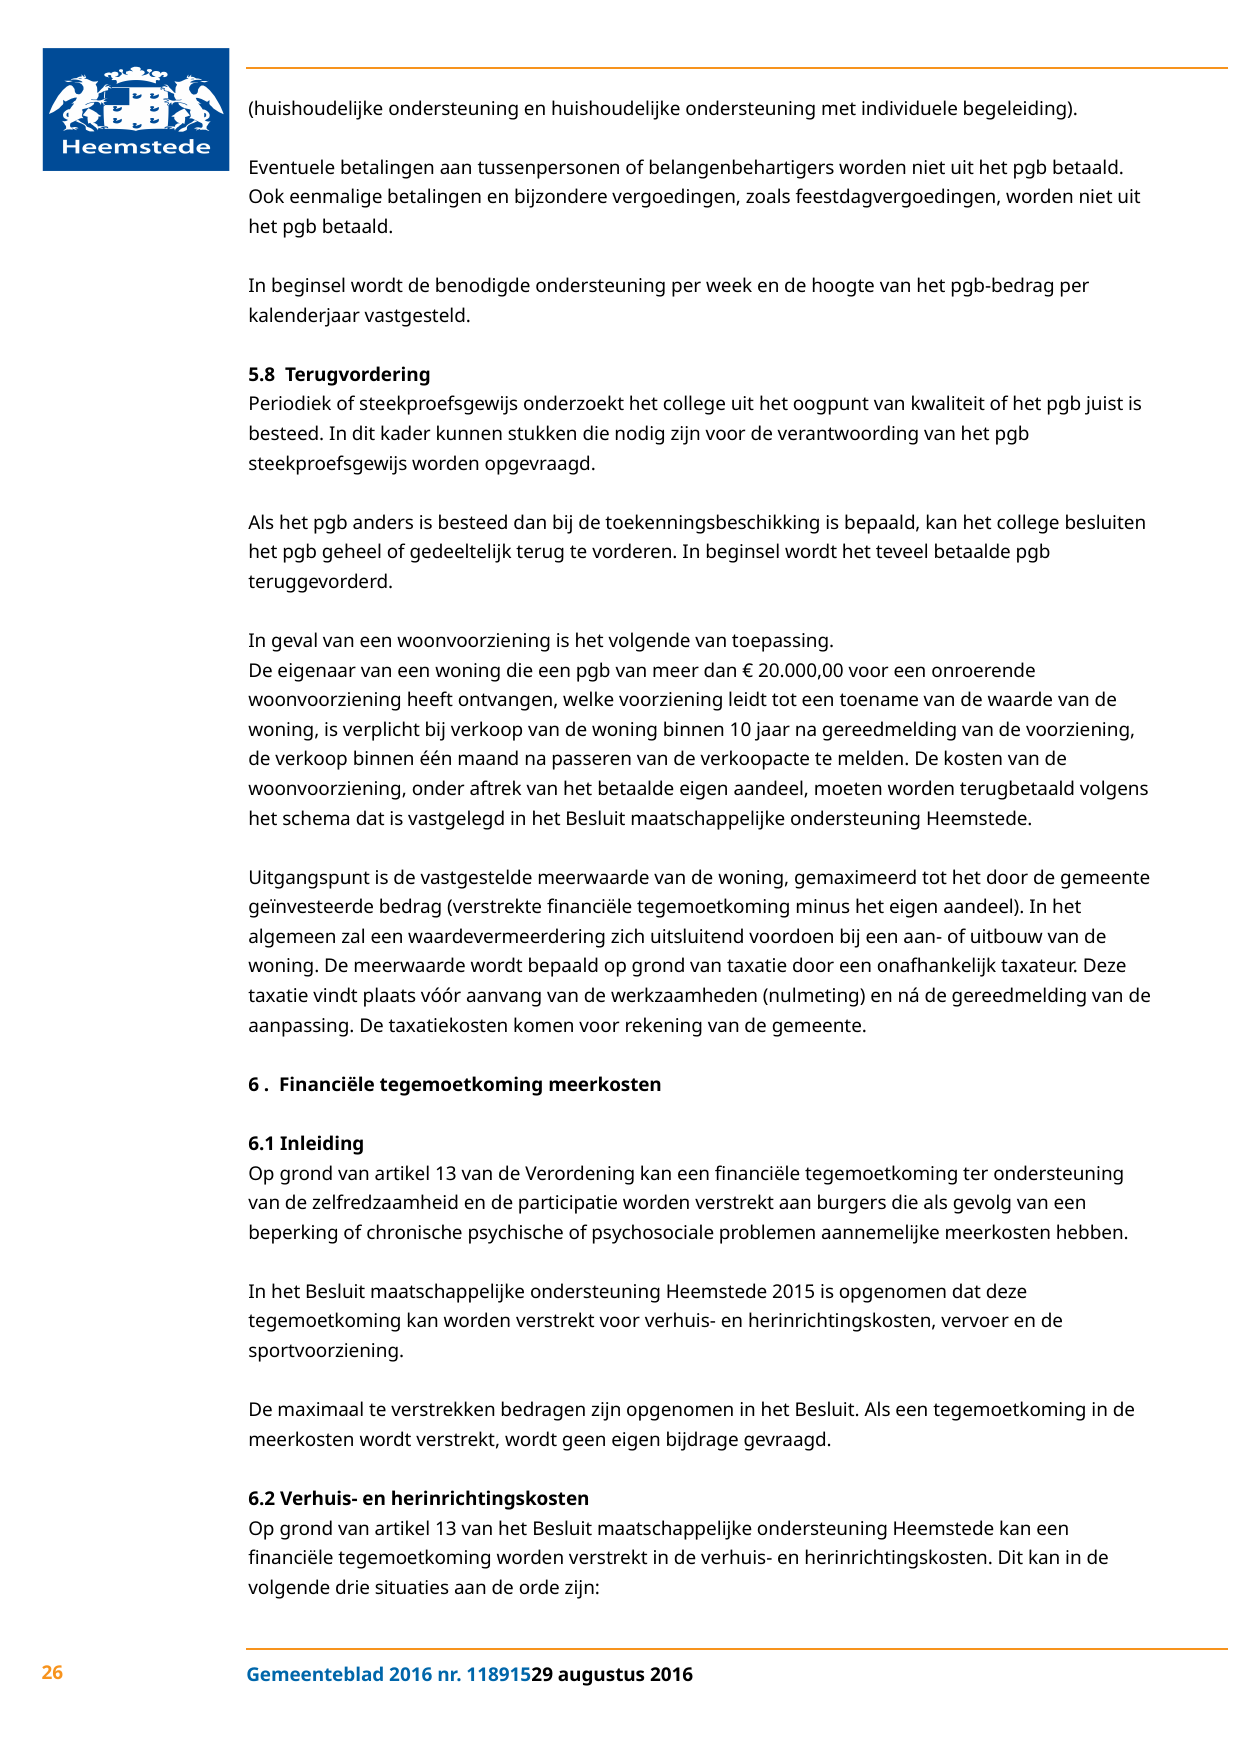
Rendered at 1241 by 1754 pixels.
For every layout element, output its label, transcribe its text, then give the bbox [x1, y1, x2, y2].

text Periodiek of steekproefsgewijs onderzoekt het college uit het oogpunt van kwaliteit of het pgb juist is besteed. In dit kader kunnen stukken die nodig zijn voor de verantwoording van het pgb steekproefsgewijs worden opgevraagd. [248, 391, 1152, 476]
text Eventuele betalingen aan tussenpersonen of belangenbehartigers worden niet uit het pgb betaald. [248, 154, 1152, 180]
text 6.1 Inleiding [248, 1130, 1152, 1156]
text In het Besluit maatschappelijke ondersteuning Heemstede 2015 is opgenomen dat deze tegemoetkoming kan worden verstrekt voor verhuis- en herinrichtingskosten, vervoer en de sportvoorziening. [248, 1278, 1152, 1363]
text In geval van een woonvoorziening is het volgende van toepassing. [248, 627, 1152, 653]
text Als het pgb anders is besteed dan bij de toekenningsbeschikking is bepaald, kan het college besluiten het pgb geheel of gedeeltelijk terug te vorderen. In beginsel wordt het teveel betaalde pgb teruggevorderd. [248, 509, 1152, 594]
text Op grond van artikel 13 van de Verordening kan een financiële tegemoetkoming ter ondersteuning van de zelfredzaamheid en de participatie worden verstrekt aan burgers die als gevolg van een beperking of chronische psychische of psychosociale problemen aannemelijke meerkosten hebben. [248, 1160, 1152, 1245]
text 6 . Financiële tegemoetkoming meerkosten [248, 1071, 1152, 1097]
text Uitgangspunt is de vastgestelde meerwaarde van de woning, gemaximeerd tot het door de gemeente geïnvesteerde bedrag (verstrekte financiële tegemoetkoming minus het eigen aandeel). In het algemeen zal een waardevermeerdering zich uitsluitend voordoen bij een aan- of uitbouw van de woning. De meerwaarde wordt bepaald op grond van taxatie door een onafhankelijk taxateur. Deze taxatie vindt plaats vóór aanvang van de werkzaamheden (nulmeting) en ná de gereedmelding van de aanpassing. De taxatiekosten komen voor rekening van de gemeente. [248, 864, 1152, 1038]
text 6.2 Verhuis- en herinrichtingskosten [248, 1485, 1152, 1511]
picture [41, 47, 231, 172]
text Ook eenmalige betalingen en bijzondere vergoedingen, zoals feestdagvergoedingen, worden niet uit het pgb betaald. [248, 183, 1152, 239]
text 5.8 Terugvordering [248, 361, 1152, 387]
text In beginsel wordt de benodigde ondersteuning per week en de hoogte van het pgb-bedrag per kalenderjaar vastgesteld. [248, 272, 1152, 328]
text De maximaal te verstrekken bedragen zijn opgenomen in het Besluit. Als een tegemoetkoming in de meerkosten wordt verstrekt, wordt geen eigen bijdrage gevraagd. [248, 1396, 1152, 1452]
text (huishoudelijke ondersteuning en huishoudelijke ondersteuning met individuele begeleiding). [248, 95, 1152, 121]
text Op grond van artikel 13 van het Besluit maatschappelijke ondersteuning Heemstede kan een financiële tegemoetkoming worden verstrekt in de verhuis- en herinrichtingskosten. Dit kan in de volgende drie situaties aan de orde zijn: [248, 1515, 1152, 1600]
text De eigenaar van een woning die een pgb van meer dan € 20.000,00 voor een onroerende woonvoorziening heeft ontvangen, welke voorziening leidt tot een toename van de waarde van de woning, is verplicht bij verkoop van de woning binnen 10 jaar na gereedmelding van de voorziening, de verkoop binnen één maand na passeren van de verkoopacte te melden. De kosten van de woonvoorziening, onder aftrek van het betaalde eigen aandeel, moeten worden terugbetaald volgens het schema dat is vastgelegd in het Besluit maatschappelijke ondersteuning Heemstede. [248, 657, 1152, 831]
